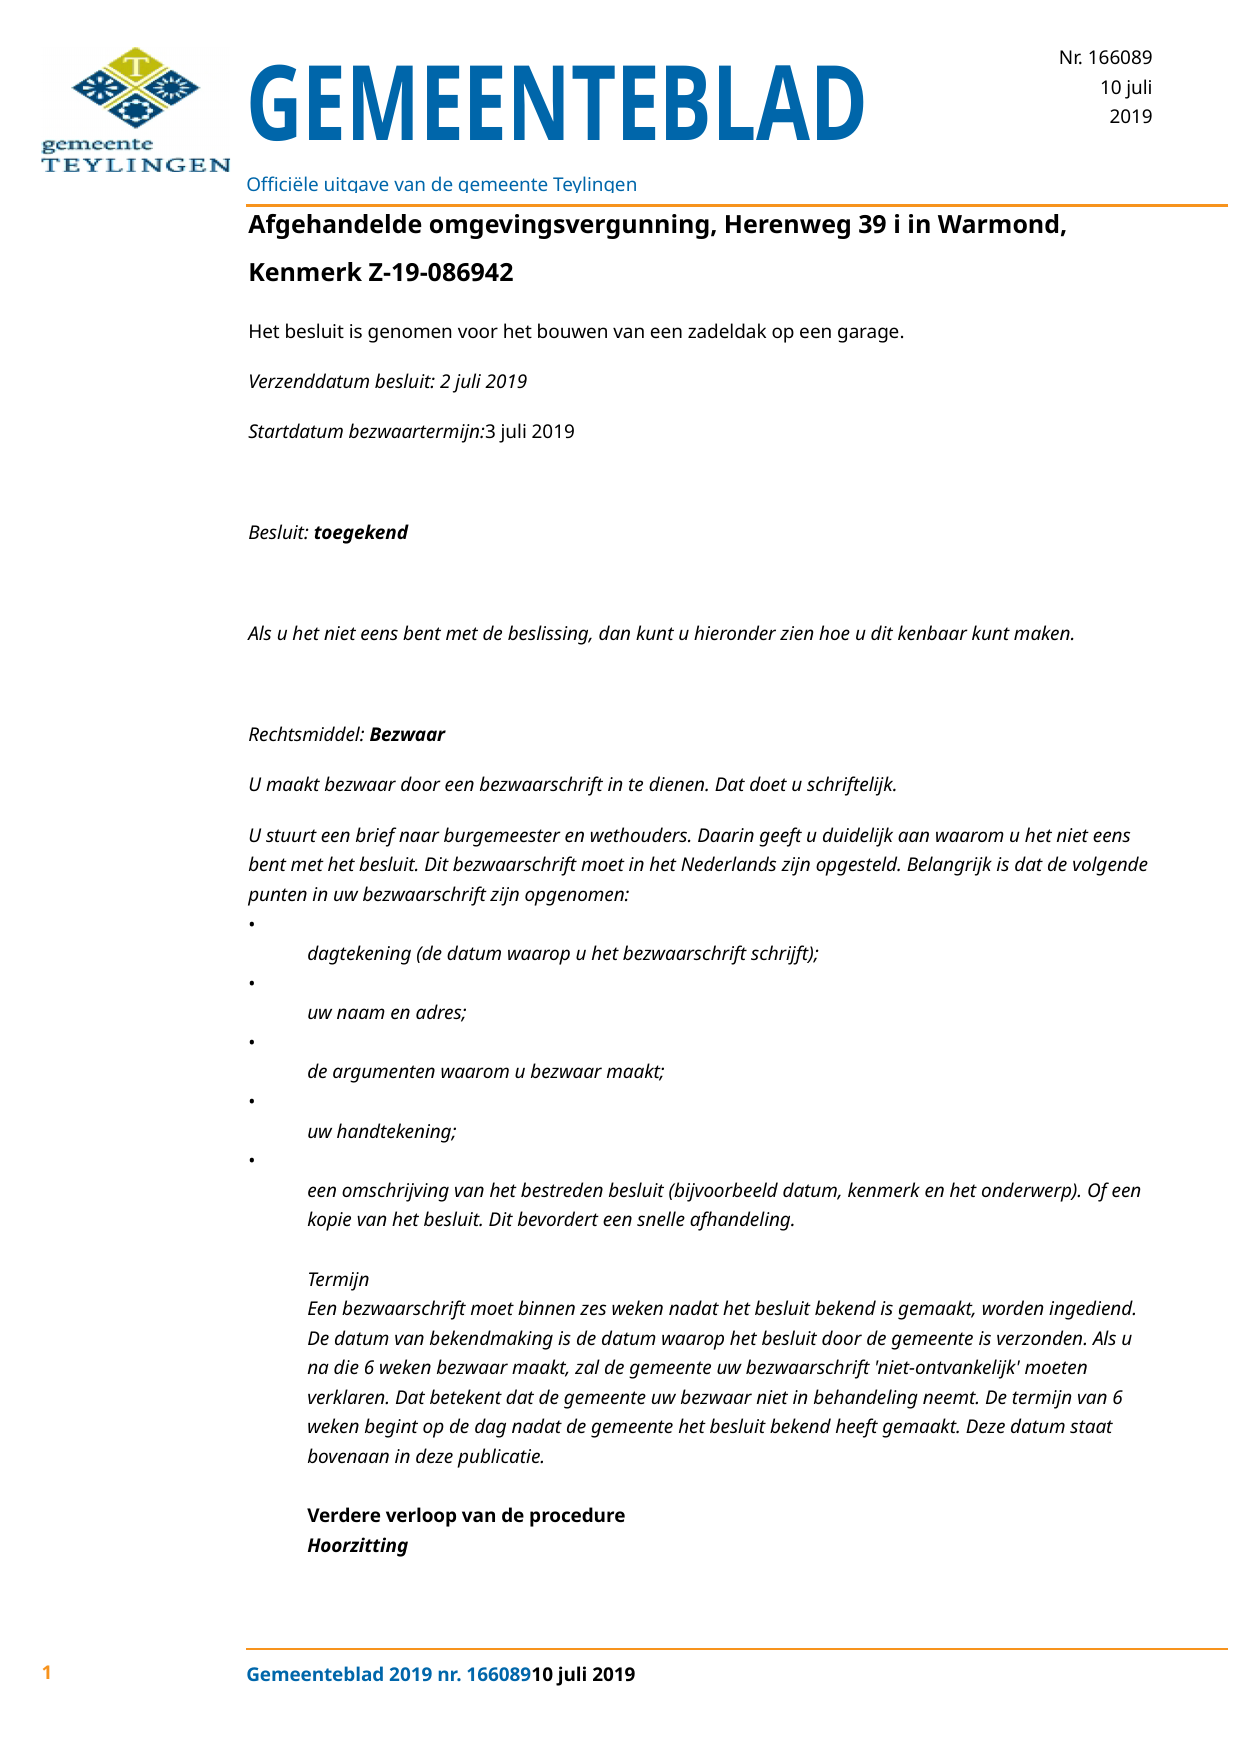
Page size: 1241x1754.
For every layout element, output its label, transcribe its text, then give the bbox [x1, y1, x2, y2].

text Het besluit is genomen voor het bouwen van een zadeldak op een garage. [248, 318, 1152, 344]
list uw handtekening; [248, 1118, 1152, 1144]
list de argumenten waarom u bezwaar maakt; [248, 1059, 1152, 1084]
list Termijn [248, 1266, 1152, 1292]
text U maakt bezwaar door een bezwaarschrift in te dienen. Dat doet u schriftelijk. [248, 772, 1152, 797]
text Startdatum bezwaartermijn:3 juli 2019 [248, 419, 1152, 444]
list uw naam en adres; [248, 999, 1152, 1025]
text U stuurt een brief naar burgemeester en wethouders. Daarin geeft u duidelijk aan waarom u het niet eens bent met het besluit. Dit bezwaarschrift moet in het Nederlands zijn opgesteld. Belangrijk is dat de volgende punten in uw bezwaarschrift zijn opgenomen: [248, 822, 1152, 907]
list dagtekening (de datum waarop u het bezwaarschrift schrijft); [248, 940, 1152, 966]
text Besluit: toegekend [248, 519, 1152, 545]
list een omschrijving van het bestreden besluit (bijvoorbeeld datum, kenmerk en het onderwerp). Of een kopie van het besluit. Dit bevordert een snelle afhandeling. [248, 1177, 1152, 1232]
picture [41, 47, 231, 172]
text Rechtsmiddel: Bezwaar [248, 721, 1152, 747]
text Afgehandelde omgevingsvergunning, Herenweg 39 i in Warmond, Kenmerk Z-19-086942 [248, 207, 1152, 288]
list Verdere verloop van de procedure [248, 1502, 1152, 1528]
list Hoorzitting [248, 1532, 1152, 1558]
list Een bezwaarschrift moet binnen zes weken nadat het besluit bekend is gemaakt, worden ingediend. De datum van bekendmaking is de datum waarop het besluit door de gemeente is verzonden. Als u na die 6 weken bezwaar maakt, zal de gemeente uw bezwaarschrift 'niet-ontvankelijk' moeten verklaren. Dat betekent dat de gemeente uw bezwaar niet in behandeling neemt. De termijn van 6 weken begint op de dag nadat de gemeente het besluit bekend heeft gemaakt. Deze datum staat bovenaan in deze publicatie. [248, 1295, 1152, 1469]
text Als u het niet eens bent met de beslissing, dan kunt u hieronder zien hoe u dit kenbaar kunt maken. [248, 620, 1152, 646]
text Verzenddatum besluit: 2 juli 2019 [248, 368, 1152, 394]
